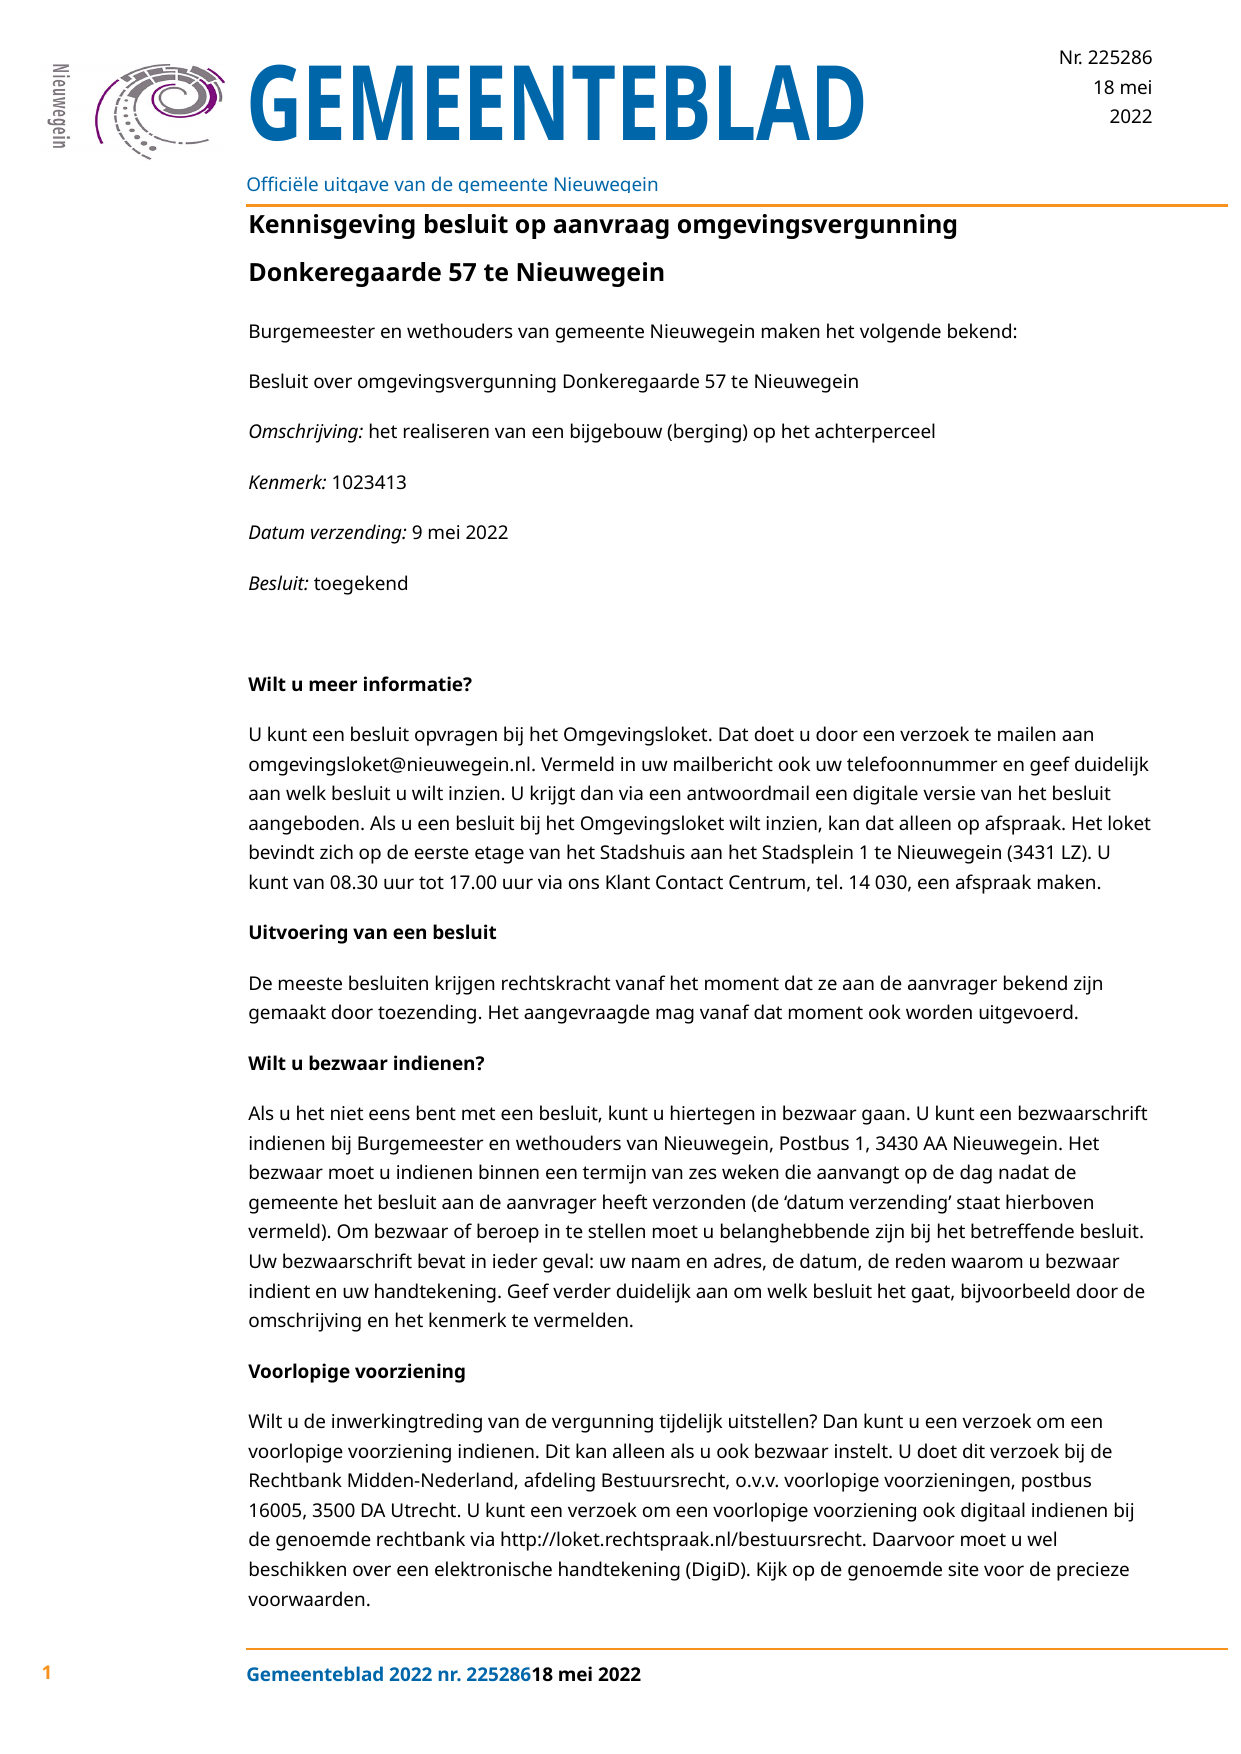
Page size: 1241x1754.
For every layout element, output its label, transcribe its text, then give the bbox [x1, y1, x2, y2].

text U kunt een besluit opvragen bij het Omgevingsloket. Dat doet u door een verzoek te mailen aan omgevingsloket@nieuwegein.nl. Vermeld in uw mailbericht ook uw telefoonnummer en geef duidelijk aan welk besluit u wilt inzien. U krijgt dan via een antwoordmail een digitale versie van het besluit aangeboden. Als u een besluit bij het Omgevingsloket wilt inzien, kan dat alleen op afspraak. Het loket bevindt zich op de eerste etage van het Stadshuis aan het Stadsplein 1 te Nieuwegein (3431 LZ). U kunt van 08.30 uur tot 17.00 uur via ons Klant Contact Centrum, tel. 14 030, een afspraak maken. [248, 721, 1152, 895]
text Besluit over omgevingsvergunning Donkeregaarde 57 te Nieuwegein [248, 368, 1152, 394]
text Omschrijving: het realiseren van een bijgebouw (berging) op het achterperceel [248, 419, 1152, 444]
text Uitvoering van een besluit [248, 919, 1152, 945]
picture [41, 47, 231, 172]
text Datum verzending: 9 mei 2022 [248, 519, 1152, 545]
text Wilt u meer informatie? [248, 671, 1152, 697]
text Kennisgeving besluit op aanvraag omgevingsvergunning Donkeregaarde 57 te Nieuwegein [248, 207, 1152, 288]
text De meeste besluiten krijgen rechtskracht vanaf het moment dat ze aan de aanvrager bekend zijn gemaakt door toezending. Het aangevraagde mag vanaf dat moment ook worden uitgevoerd. [248, 970, 1152, 1025]
text Besluit: toegekend [248, 570, 1152, 596]
text Als u het niet eens bent met een besluit, kunt u hiertegen in bezwaar gaan. U kunt een bezwaarschrift indienen bij Burgemeester en wethouders van Nieuwegein, Postbus 1, 3430 AA Nieuwegein. Het bezwaar moet u indienen binnen een termijn van zes weken die aanvangt op de dag nadat de gemeente het besluit aan de aanvrager heeft verzonden (de ‘datum verzending’ staat hierboven vermeld). Om bezwaar of beroep in te stellen moet u belanghebbende zijn bij het betreffende besluit. Uw bezwaarschrift bevat in ieder geval: uw naam en adres, de datum, de reden waarom u bezwaar indient en uw handtekening. Geef verder duidelijk aan om welk besluit het gaat, bijvoorbeeld door de omschrijving en het kenmerk te vermelden. [248, 1100, 1152, 1333]
text Burgemeester en wethouders van gemeente Nieuwegein maken het volgende bekend: [248, 318, 1152, 344]
text Wilt u de inwerkingtreding van de vergunning tijdelijk uitstellen? Dan kunt u een verzoek om een voorlopige voorziening indienen. Dit kan alleen als u ook bezwaar instelt. U doet dit verzoek bij de Rechtbank Midden-Nederland, afdeling Bestuursrecht, o.v.v. voorlopige voorzieningen, postbus 16005, 3500 DA Utrecht. U kunt een verzoek om een voorlopige voorziening ook digitaal indienen bij de genoemde rechtbank via http://loket.rechtspraak.nl/bestuursrecht. Daarvoor moet u wel beschikken over een elektronische handtekening (DigiD). Kijk op de genoemde site voor de precieze voorwaarden. [248, 1408, 1152, 1612]
text Kenmerk: 1023413 [248, 469, 1152, 495]
text Voorlopige voorziening [248, 1358, 1152, 1384]
text Wilt u bezwaar indienen? [248, 1050, 1152, 1076]
